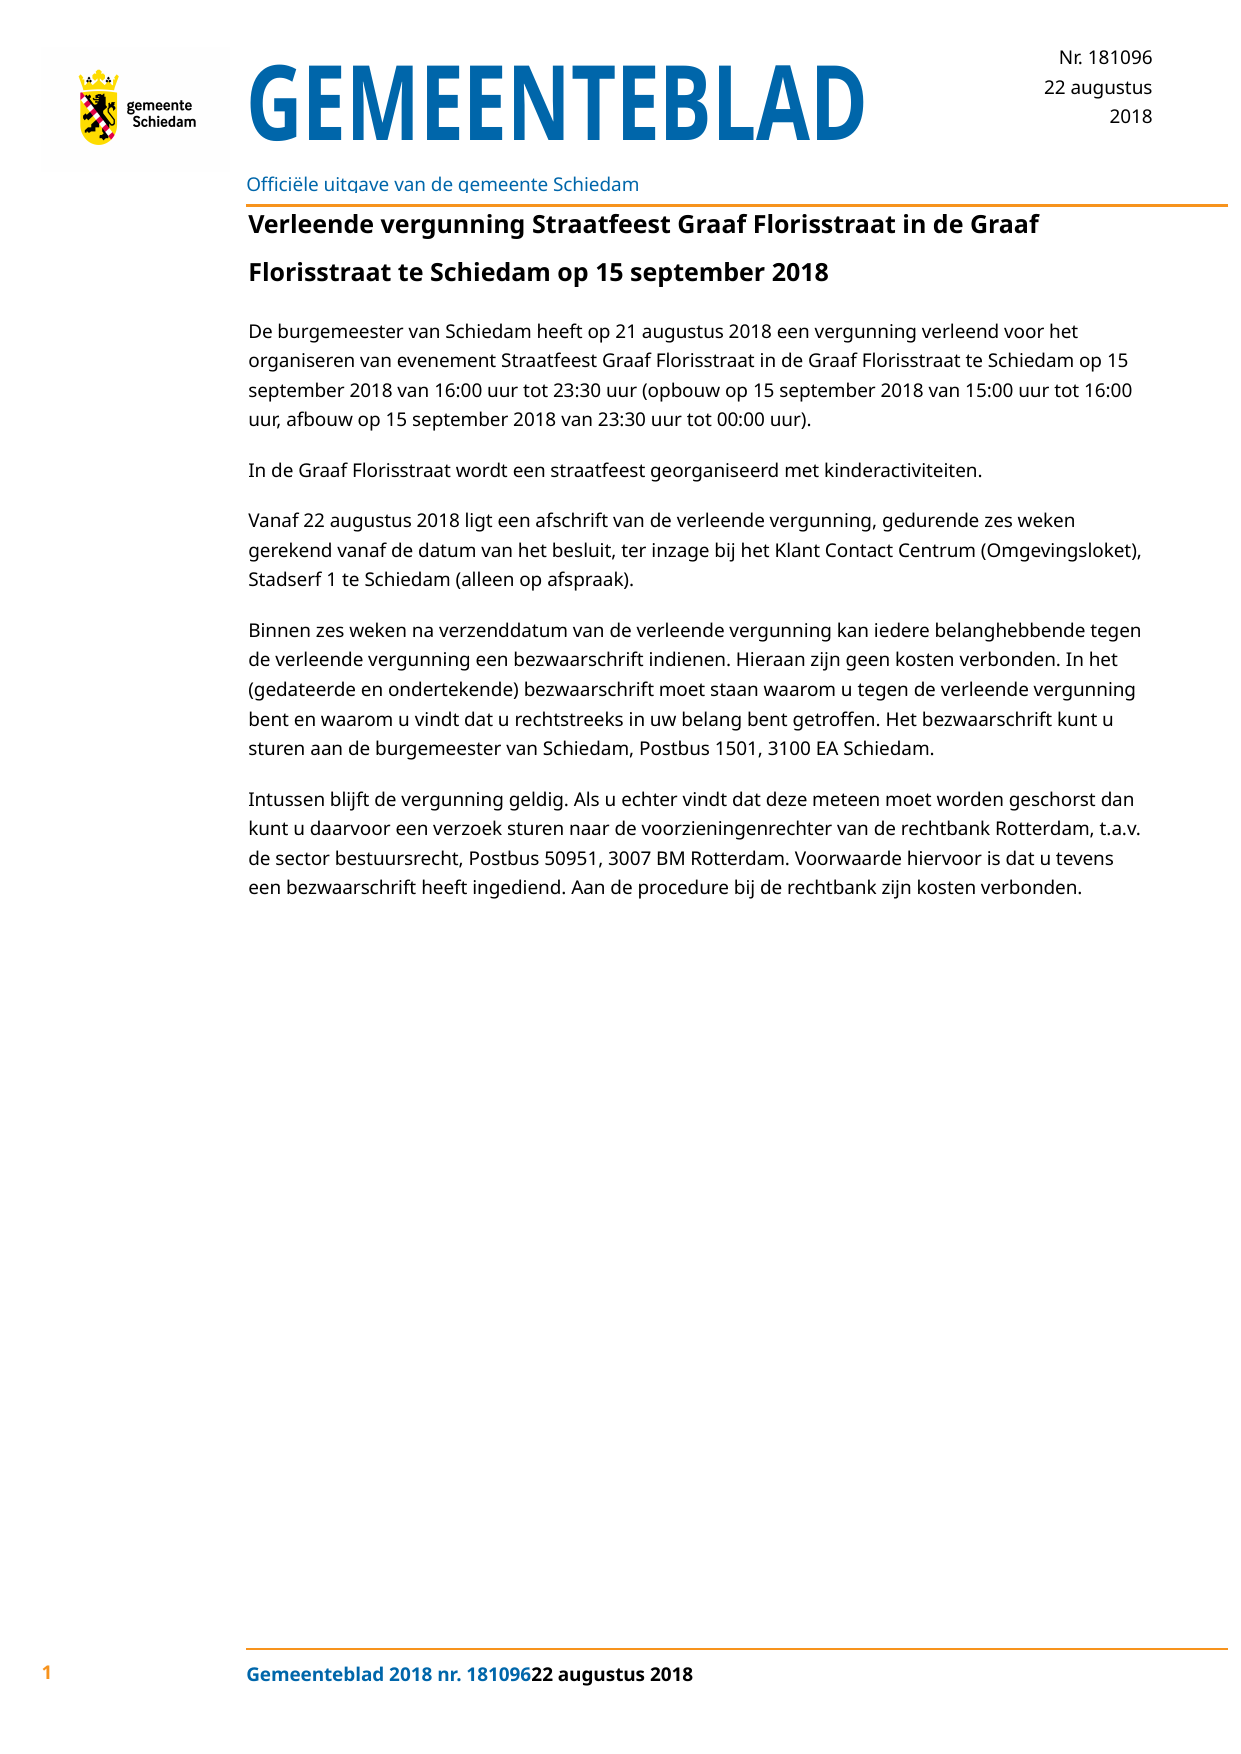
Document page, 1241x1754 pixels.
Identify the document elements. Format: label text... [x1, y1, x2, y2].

text Vanaf 22 augustus 2018 ligt een afschrift van de verleende vergunning, gedurende zes weken gerekend vanaf de datum van het besluit, ter inzage bij het Klant Contact Centrum (Omgevingsloket), Stadserf 1 te Schiedam (alleen op afspraak). [248, 507, 1152, 592]
picture [41, 47, 231, 172]
text Verleende vergunning Straatfeest Graaf Florisstraat in de Graaf Florisstraat te Schiedam op 15 september 2018 [248, 207, 1152, 288]
text Binnen zes weken na verzenddatum van de verleende vergunning kan iedere belanghebbende tegen de verleende vergunning een bezwaarschrift indienen. Hieraan zijn geen kosten verbonden. In het (gedateerde en ondertekende) bezwaarschrift moet staan waarom u tegen de verleende vergunning bent en waarom u vindt dat u rechtstreeks in uw belang bent getroffen. Het bezwaarschrift kunt u sturen aan de burgemeester van Schiedam, Postbus 1501, 3100 EA Schiedam. [248, 617, 1152, 761]
text De burgemeester van Schiedam heeft op 21 augustus 2018 een vergunning verleend voor het organiseren van evenement Straatfeest Graaf Florisstraat in de Graaf Florisstraat te Schiedam op 15 september 2018 van 16:00 uur tot 23:30 uur (opbouw op 15 september 2018 van 15:00 uur tot 16:00 uur, afbouw op 15 september 2018 van 23:30 uur tot 00:00 uur). [248, 318, 1152, 432]
text In de Graaf Florisstraat wordt een straatfeest georganiseerd met kinderactiviteiten. [248, 457, 1152, 483]
text Intussen blijft de vergunning geldig. Als u echter vindt dat deze meteen moet worden geschorst dan kunt u daarvoor een verzoek sturen naar de voorzieningenrechter van de rechtbank Rotterdam, t.a.v. de sector bestuursrecht, Postbus 50951, 3007 BM Rotterdam. Voorwaarde hiervoor is dat u tevens een bezwaarschrift heeft ingediend. Aan de procedure bij de rechtbank zijn kosten verbonden. [248, 786, 1152, 900]
